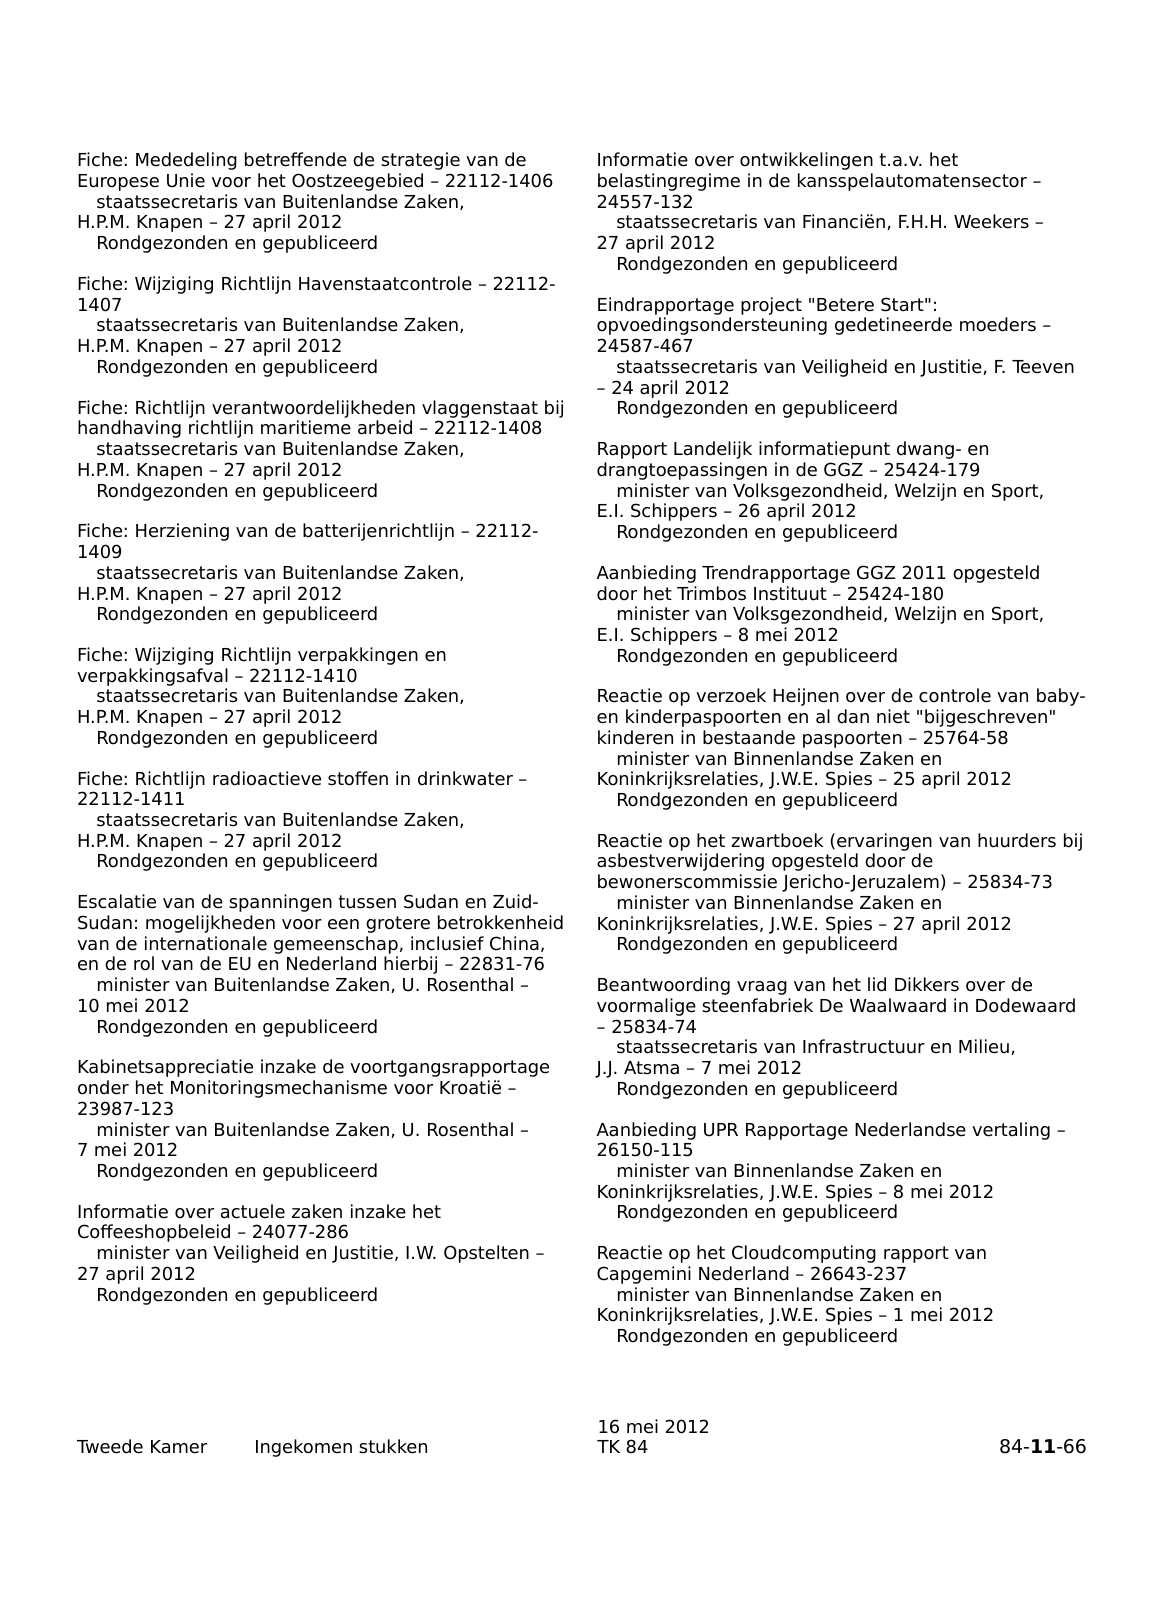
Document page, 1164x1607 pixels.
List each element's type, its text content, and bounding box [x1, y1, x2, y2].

text Aanbieding UPR Rapportage Nederlandse vertaling – 26150-115 [596, 1119, 1087, 1161]
text Rondgezonden en gepubliceerd [596, 522, 1087, 543]
text Fiche: Richtlijn verantwoordelijkheden vlaggenstaat bij handhaving richtlijn maritieme arbeid – 22112-1408 [77, 397, 567, 439]
text Aanbieding Trendrapportage GGZ 2011 opgesteld door het Trimbos Instituut – 25424-180 [596, 563, 1087, 604]
text Rondgezonden en gepubliceerd [596, 254, 1087, 274]
text Reactie op het Cloudcomputing rapport van Capgemini Nederland – 26643-237 [596, 1243, 1087, 1284]
text staatssecretaris van Buitenlandse Zaken, H.P.M. Knapen – 27 april 2012 [77, 315, 567, 357]
text staatssecretaris van Buitenlandse Zaken, H.P.M. Knapen – 27 april 2012 [77, 686, 567, 728]
text minister van Buitenlandse Zaken, U. Rosenthal – 10 mei 2012 [77, 975, 567, 1016]
text Rondgezonden en gepubliceerd [77, 233, 567, 254]
text Fiche: Herziening van de batterijenrichtlijn – 22112-1409 [77, 521, 567, 563]
text Rondgezonden en gepubliceerd [77, 1284, 567, 1305]
text Eindrapportage project "Betere Start": opvoedingsondersteuning gedetineerde moeders – 24587-467 [596, 294, 1087, 357]
text minister van Buitenlandse Zaken, U. Rosenthal – 7 mei 2012 [77, 1119, 567, 1161]
text Fiche: Richtlijn radioactieve stoffen in drinkwater – 22112-1411 [77, 768, 567, 810]
text Beantwoording vraag van het lid Dikkers over de voormalige steenfabriek De Waalwaard in Dodewaard – 25834-74 [596, 975, 1087, 1037]
text Rondgezonden en gepubliceerd [77, 604, 567, 625]
text staatssecretaris van Veiligheid en Justitie, F. Teeven – 24 april 2012 [596, 357, 1087, 398]
text staatssecretaris van Infrastructuur en Milieu, J.J. Atsma – 7 mei 2012 [596, 1037, 1087, 1079]
text minister van Volksgezondheid, Welzijn en Sport, E.I. Schippers – 26 april 2012 [596, 480, 1087, 522]
text Rondgezonden en gepubliceerd [596, 934, 1087, 955]
text Rapport Landelijk informatiepunt dwang- en drangtoepassingen in de GGZ – 25424-179 [596, 439, 1087, 480]
text Fiche: Wijziging Richtlijn Havenstaatcontrole – 22112-1407 [77, 274, 567, 315]
text staatssecretaris van Buitenlandse Zaken, H.P.M. Knapen – 27 april 2012 [77, 439, 567, 480]
text Rondgezonden en gepubliceerd [77, 357, 567, 377]
text Rondgezonden en gepubliceerd [596, 1202, 1087, 1223]
text staatssecretaris van Buitenlandse Zaken, H.P.M. Knapen – 27 april 2012 [77, 563, 567, 604]
text Rondgezonden en gepubliceerd [77, 1016, 567, 1037]
text Rondgezonden en gepubliceerd [596, 398, 1087, 419]
text staatssecretaris van Financiën, F.H.H. Weekers – 27 april 2012 [596, 212, 1087, 254]
text Fiche: Wijziging Richtlijn verpakkingen en verpakkingsafval – 22112-1410 [77, 645, 567, 686]
text minister van Binnenlandse Zaken en Koninkrijksrelaties, J.W.E. Spies – 1 mei 2012 [596, 1284, 1087, 1326]
text minister van Binnenlandse Zaken en Koninkrijksrelaties, J.W.E. Spies – 8 mei 2012 [596, 1161, 1087, 1202]
text Rondgezonden en gepubliceerd [77, 1161, 567, 1182]
text Rondgezonden en gepubliceerd [596, 1079, 1087, 1099]
text Rondgezonden en gepubliceerd [77, 851, 567, 872]
text Rondgezonden en gepubliceerd [77, 480, 567, 501]
text minister van Binnenlandse Zaken en Koninkrijksrelaties, J.W.E. Spies – 25 april 2012 [596, 748, 1087, 790]
text Reactie op het zwartboek (ervaringen van huurders bij asbestverwijdering opgesteld door de bewonerscommissie Jericho-Jeruzalem) – 25834-73 [596, 831, 1087, 893]
text minister van Binnenlandse Zaken en Koninkrijksrelaties, J.W.E. Spies – 27 april 2012 [596, 893, 1087, 934]
text minister van Veiligheid en Justitie, I.W. Opstelten – 27 april 2012 [77, 1243, 567, 1284]
text Reactie op verzoek Heijnen over de controle van baby- en kinderpaspoorten en al dan niet "bijgeschreven" kinderen in bestaande paspoorten – 25764-58 [596, 686, 1087, 748]
text Rondgezonden en gepubliceerd [596, 1326, 1087, 1347]
text staatssecretaris van Buitenlandse Zaken, H.P.M. Knapen – 27 april 2012 [77, 810, 567, 851]
text Rondgezonden en gepubliceerd [596, 790, 1087, 811]
text Escalatie van de spanningen tussen Sudan en Zuid-Sudan: mogelijkheden voor een grotere betrokkenheid van de internationale gemeenschap, inclusief China, en de rol van de EU en Nederland hierbij – 22831-76 [77, 892, 567, 975]
text Kabinetsappreciatie inzake de voortgangsrapportage onder het Monitoringsmechanisme voor Kroatië – 23987-123 [77, 1057, 567, 1119]
text staatssecretaris van Buitenlandse Zaken, H.P.M. Knapen – 27 april 2012 [77, 192, 567, 233]
text minister van Volksgezondheid, Welzijn en Sport, E.I. Schippers – 8 mei 2012 [596, 604, 1087, 646]
text Rondgezonden en gepubliceerd [596, 646, 1087, 666]
text Fiche: Mededeling betreffende de strategie van de Europese Unie voor het Oostzeegebied – 22112-1406 [77, 150, 567, 192]
text Informatie over actuele zaken inzake het Coffeeshopbeleid – 24077-286 [77, 1202, 567, 1243]
text Rondgezonden en gepubliceerd [77, 728, 567, 748]
text Informatie over ontwikkelingen t.a.v. het belastingregime in de kansspelautomatensector – 24557-132 [596, 150, 1087, 212]
